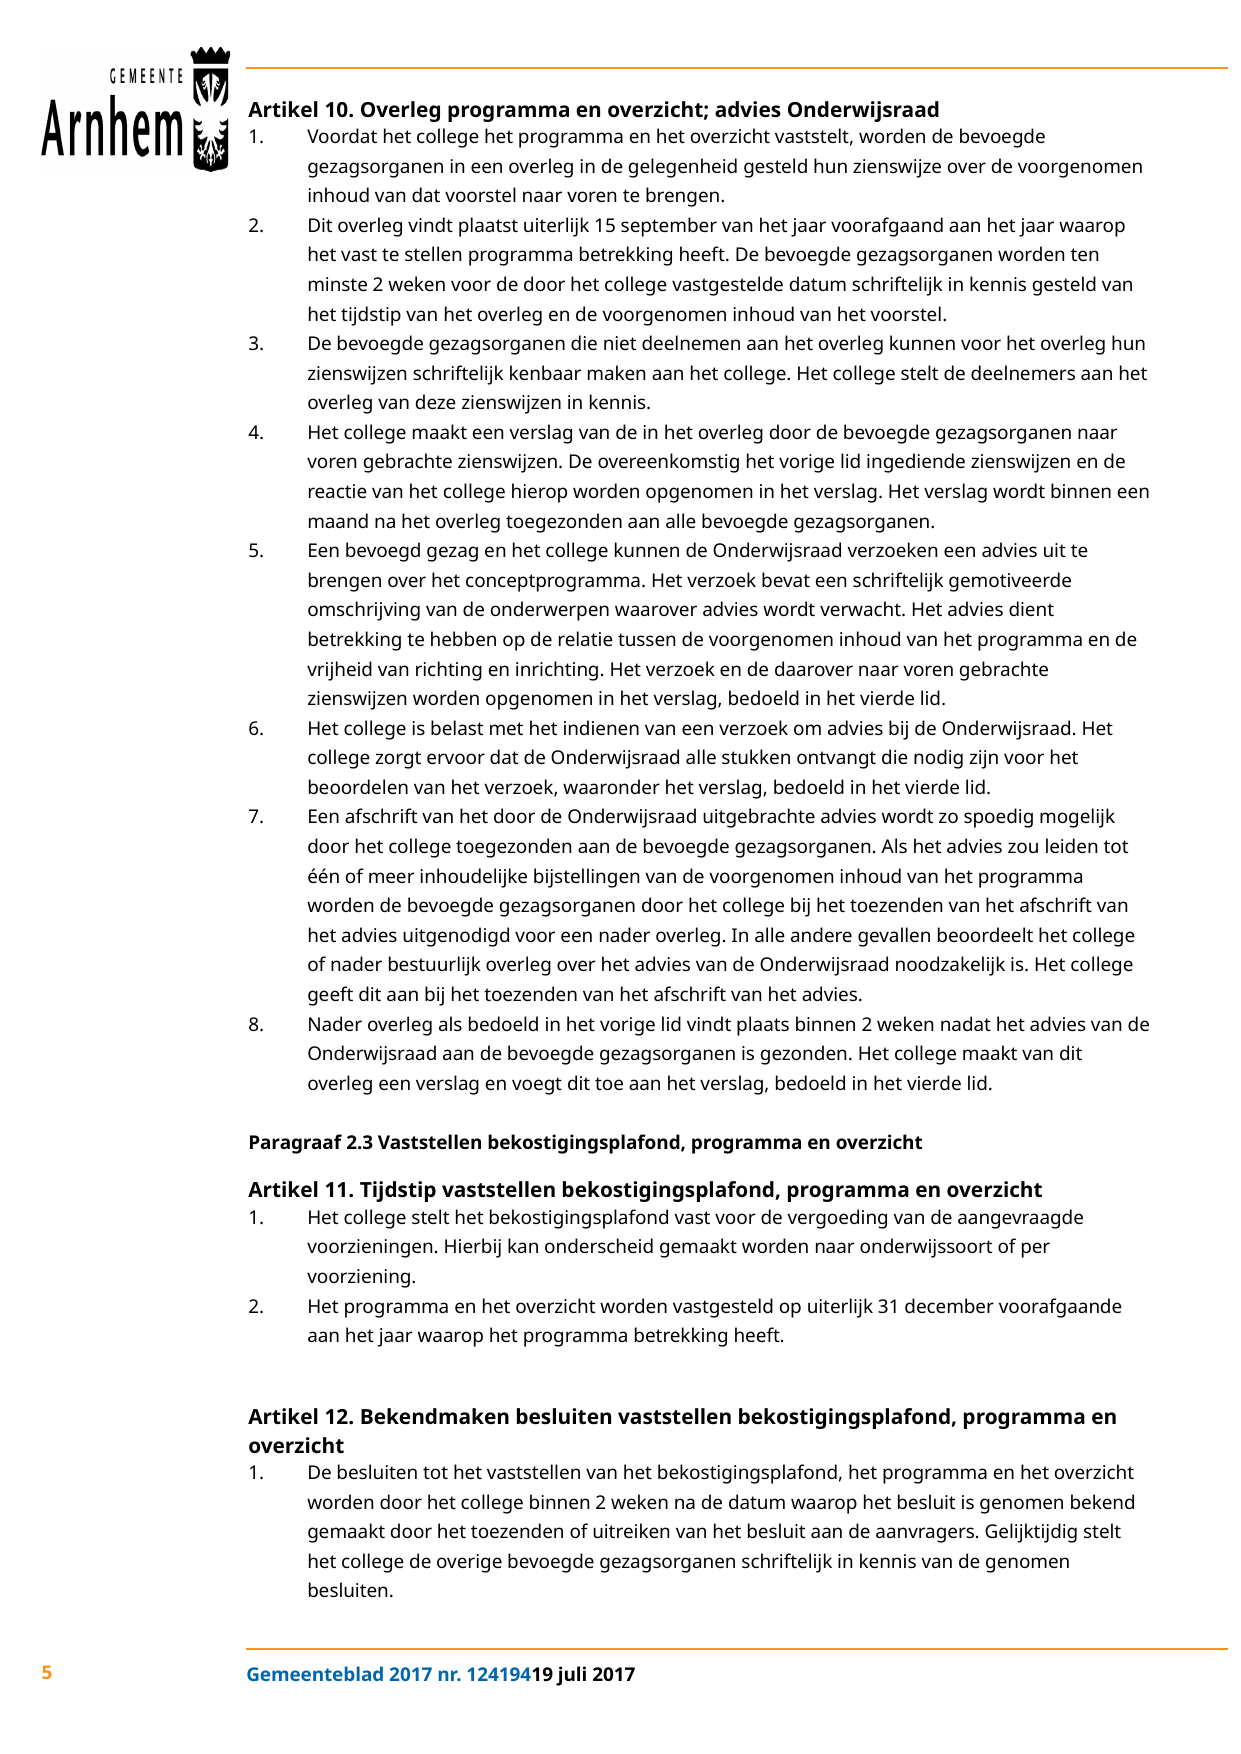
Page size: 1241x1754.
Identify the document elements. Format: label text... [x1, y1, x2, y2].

list Nader overleg als bedoeld in het vorige lid vindt plaats binnen 2 weken nadat het advies van de Onderwijsraad aan de bevoegde gezagsorganen is gezonden. Het college maakt van dit overleg een verslag en voegt dit toe aan het verslag, bedoeld in het vierde lid. [248, 1011, 1152, 1096]
list De besluiten tot het vaststellen van het bekostigingsplafond, het programma en het overzicht worden door het college binnen 2 weken na de datum waarop het besluit is genomen bekend gemaakt door het toezenden of uitreiken van het besluit aan de aanvragers. Gelijktijdig stelt het college de overige bevoegde gezagsorganen schriftelijk in kennis van de genomen besluiten. [248, 1459, 1152, 1603]
text Paragraaf 2.3 Vaststellen bekostigingsplafond, programma en overzicht [248, 1129, 1152, 1155]
list Het college stelt het bekostigingsplafond vast voor de vergoeding van de aangevraagde voorzieningen. Hierbij kan onderscheid gemaakt worden naar onderwijssoort of per voorziening. [248, 1204, 1152, 1289]
list Dit overleg vindt plaatst uiterlijk 15 september van het jaar voorafgaand aan het jaar waarop het vast te stellen programma betrekking heeft. De bevoegde gezagsorganen worden ten minste 2 weken voor de door het college vastgestelde datum schriftelijk in kennis gesteld van het tijdstip van het overleg en de voorgenomen inhoud van het voorstel. [248, 212, 1152, 326]
text Artikel 12. Bekendmaken besluiten vaststellen bekostigingsplafond, programma en overzicht [248, 1402, 1152, 1459]
text Artikel 11. Tijdstip vaststellen bekostigingsplafond, programma en overzicht [248, 1176, 1152, 1204]
picture [41, 47, 231, 172]
list Een afschrift van het door de Onderwijsraad uitgebrachte advies wordt zo spoedig mogelijk door het college toegezonden aan de bevoegde gezagsorganen. Als het advies zou leiden tot één of meer inhoudelijke bijstellingen van de voorgenomen inhoud van het programma worden de bevoegde gezagsorganen door het college bij het toezenden van het afschrift van het advies uitgenodigd voor een nader overleg. In alle andere gevallen beoordeelt het college of nader bestuurlijk overleg over het advies van de Onderwijsraad noodzakelijk is. Het college geeft dit aan bij het toezenden van het afschrift van het advies. [248, 804, 1152, 1007]
list Het college is belast met het indienen van een verzoek om advies bij de Onderwijsraad. Het college zorgt ervoor dat de Onderwijsraad alle stukken ontvangt die nodig zijn voor het beoordelen van het verzoek, waaronder het verslag, bedoeld in het vierde lid. [248, 715, 1152, 800]
text Artikel 10. Overleg programma en overzicht; advies Onderwijsraad [248, 95, 1152, 123]
list Voordat het college het programma en het overzicht vaststelt, worden de bevoegde gezagsorganen in een overleg in de gelegenheid gesteld hun zienswijze over de voorgenomen inhoud van dat voorstel naar voren te brengen. [248, 123, 1152, 208]
list Het programma en het overzicht worden vastgesteld op uiterlijk 31 december voorafgaande aan het jaar waarop het programma betrekking heeft. [248, 1293, 1152, 1348]
list De bevoegde gezagsorganen die niet deelnemen aan het overleg kunnen voor het overleg hun zienswijzen schriftelijk kenbaar maken aan het college. Het college stelt de deelnemers aan het overleg van deze zienswijzen in kennis. [248, 330, 1152, 415]
list Het college maakt een verslag van de in het overleg door de bevoegde gezagsorganen naar voren gebrachte zienswijzen. De overeenkomstig het vorige lid ingediende zienswijzen en de reactie van het college hierop worden opgenomen in het verslag. Het verslag wordt binnen een maand na het overleg toegezonden aan alle bevoegde gezagsorganen. [248, 419, 1152, 533]
list Een bevoegd gezag en het college kunnen de Onderwijsraad verzoeken een advies uit te brengen over het conceptprogramma. Het verzoek bevat een schriftelijk gemotiveerde omschrijving van de onderwerpen waarover advies wordt verwacht. Het advies dient betrekking te hebben op de relatie tussen de voorgenomen inhoud van het programma en de vrijheid van richting en inrichting. Het verzoek en de daarover naar voren gebrachte zienswijzen worden opgenomen in het verslag, bedoeld in het vierde lid. [248, 537, 1152, 711]
